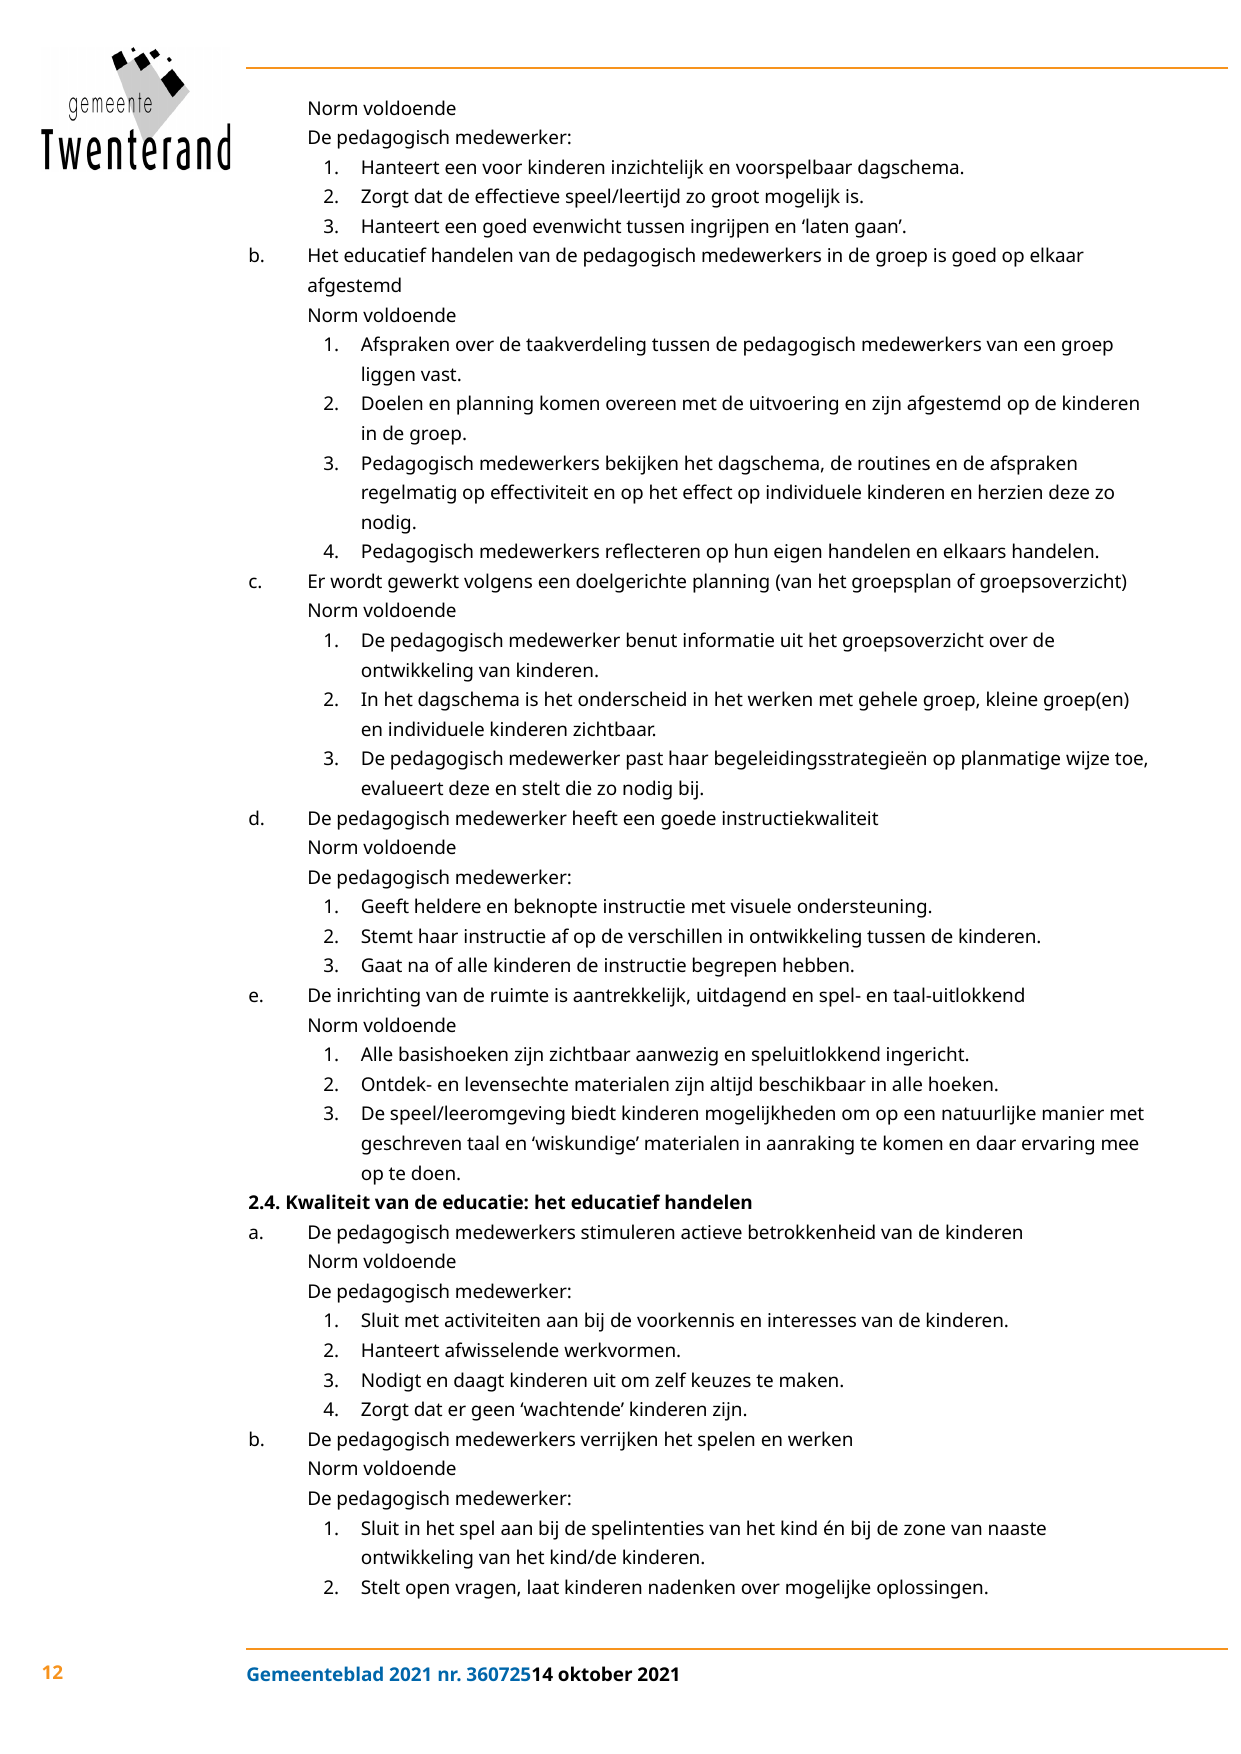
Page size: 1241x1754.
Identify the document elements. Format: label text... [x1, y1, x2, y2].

list Sluit met activiteiten aan bij de voorkennis en interesses van de kinderen. [323, 1308, 1152, 1333]
list Doelen en planning komen overeen met de uitvoering en zijn afgestemd op de kinderen in de groep. [323, 391, 1152, 446]
list Hanteert afwisselende werkvormen. [323, 1337, 1152, 1363]
list Afspraken over de taakverdeling tussen de pedagogisch medewerkers van een groep liggen vast. [323, 331, 1152, 387]
list Pedagogisch medewerkers bekijken het dagschema, de routines en de afspraken regelmatig op effectiviteit en op het effect op individuele kinderen en herzien deze zo nodig. [323, 450, 1152, 535]
list Alle basishoeken zijn zichtbaar aanwezig en speluitlokkend ingericht. [323, 1041, 1152, 1067]
list Hanteert een voor kinderen inzichtelijk en voorspelbaar dagschema. [323, 154, 1152, 180]
list De pedagogisch medewerkers stimuleren actieve betrokkenheid van de kinderen [248, 1219, 1152, 1245]
list De pedagogisch medewerker heeft een goede instructiekwaliteit [248, 805, 1152, 831]
picture [41, 47, 231, 172]
list Er wordt gewerkt volgens een doelgerichte planning (van het groepsplan of groepsoverzicht) [248, 568, 1152, 594]
list Stemt haar instructie af op de verschillen in ontwikkeling tussen de kinderen. [323, 923, 1152, 949]
list Pedagogisch medewerkers reflecteren op hun eigen handelen en elkaars handelen. [323, 538, 1152, 564]
list De speel/leeromgeving biedt kinderen mogelijkheden om op een natuurlijke manier met geschreven taal en ‘wiskundige’ materialen in aanraking te komen en daar ervaring mee op te doen. [323, 1101, 1152, 1186]
list Norm voldoende [248, 1248, 1152, 1274]
list Norm voldoende [248, 1456, 1152, 1481]
list De pedagogisch medewerker past haar begeleidingsstrategieën op planmatige wijze toe, evalueert deze en stelt die zo nodig bij. [323, 746, 1152, 801]
list De pedagogisch medewerker benut informatie uit het groepsoverzicht over de ontwikkeling van kinderen. [323, 627, 1152, 683]
list Nodigt en daagt kinderen uit om zelf keuzes te maken. [323, 1367, 1152, 1393]
list Norm voldoende [248, 302, 1152, 328]
list Het educatief handelen van de pedagogisch medewerkers in de groep is goed op elkaar afgestemd [248, 243, 1152, 298]
list De pedagogisch medewerker: [248, 124, 1152, 150]
list Hanteert een goed evenwicht tussen ingrijpen en ‘laten gaan’. [323, 213, 1152, 239]
list Norm voldoende [248, 1012, 1152, 1038]
list Sluit in het spel aan bij de spelintenties van het kind én bij de zone van naaste ontwikkeling van het kind/de kinderen. [323, 1515, 1152, 1570]
list Zorgt dat de effectieve speel/leertijd zo groot mogelijk is. [323, 183, 1152, 209]
list De pedagogisch medewerker: [248, 864, 1152, 890]
list De pedagogisch medewerker: [248, 1278, 1152, 1304]
list In het dagschema is het onderscheid in het werken met gehele groep, kleine groep(en) en individuele kinderen zichtbaar. [323, 686, 1152, 742]
list Ontdek- en levensechte materialen zijn altijd beschikbaar in alle hoeken. [323, 1071, 1152, 1097]
text 2.4. Kwaliteit van de educatie: het educatief handelen [248, 1189, 1152, 1215]
list Geeft heldere en beknopte instructie met visuele ondersteuning. [323, 893, 1152, 919]
list Norm voldoende [248, 598, 1152, 623]
list Norm voldoende [248, 95, 1152, 121]
list Norm voldoende [248, 834, 1152, 860]
list Stelt open vragen, laat kinderen nadenken over mogelijke oplossingen. [323, 1574, 1152, 1600]
list De inrichting van de ruimte is aantrekkelijk, uitdagend en spel- en taal-uitlokkend [248, 982, 1152, 1008]
list Zorgt dat er geen ‘wachtende’ kinderen zijn. [323, 1396, 1152, 1422]
list Gaat na of alle kinderen de instructie begrepen hebben. [323, 953, 1152, 978]
list De pedagogisch medewerkers verrijken het spelen en werken [248, 1426, 1152, 1452]
list De pedagogisch medewerker: [248, 1485, 1152, 1511]
